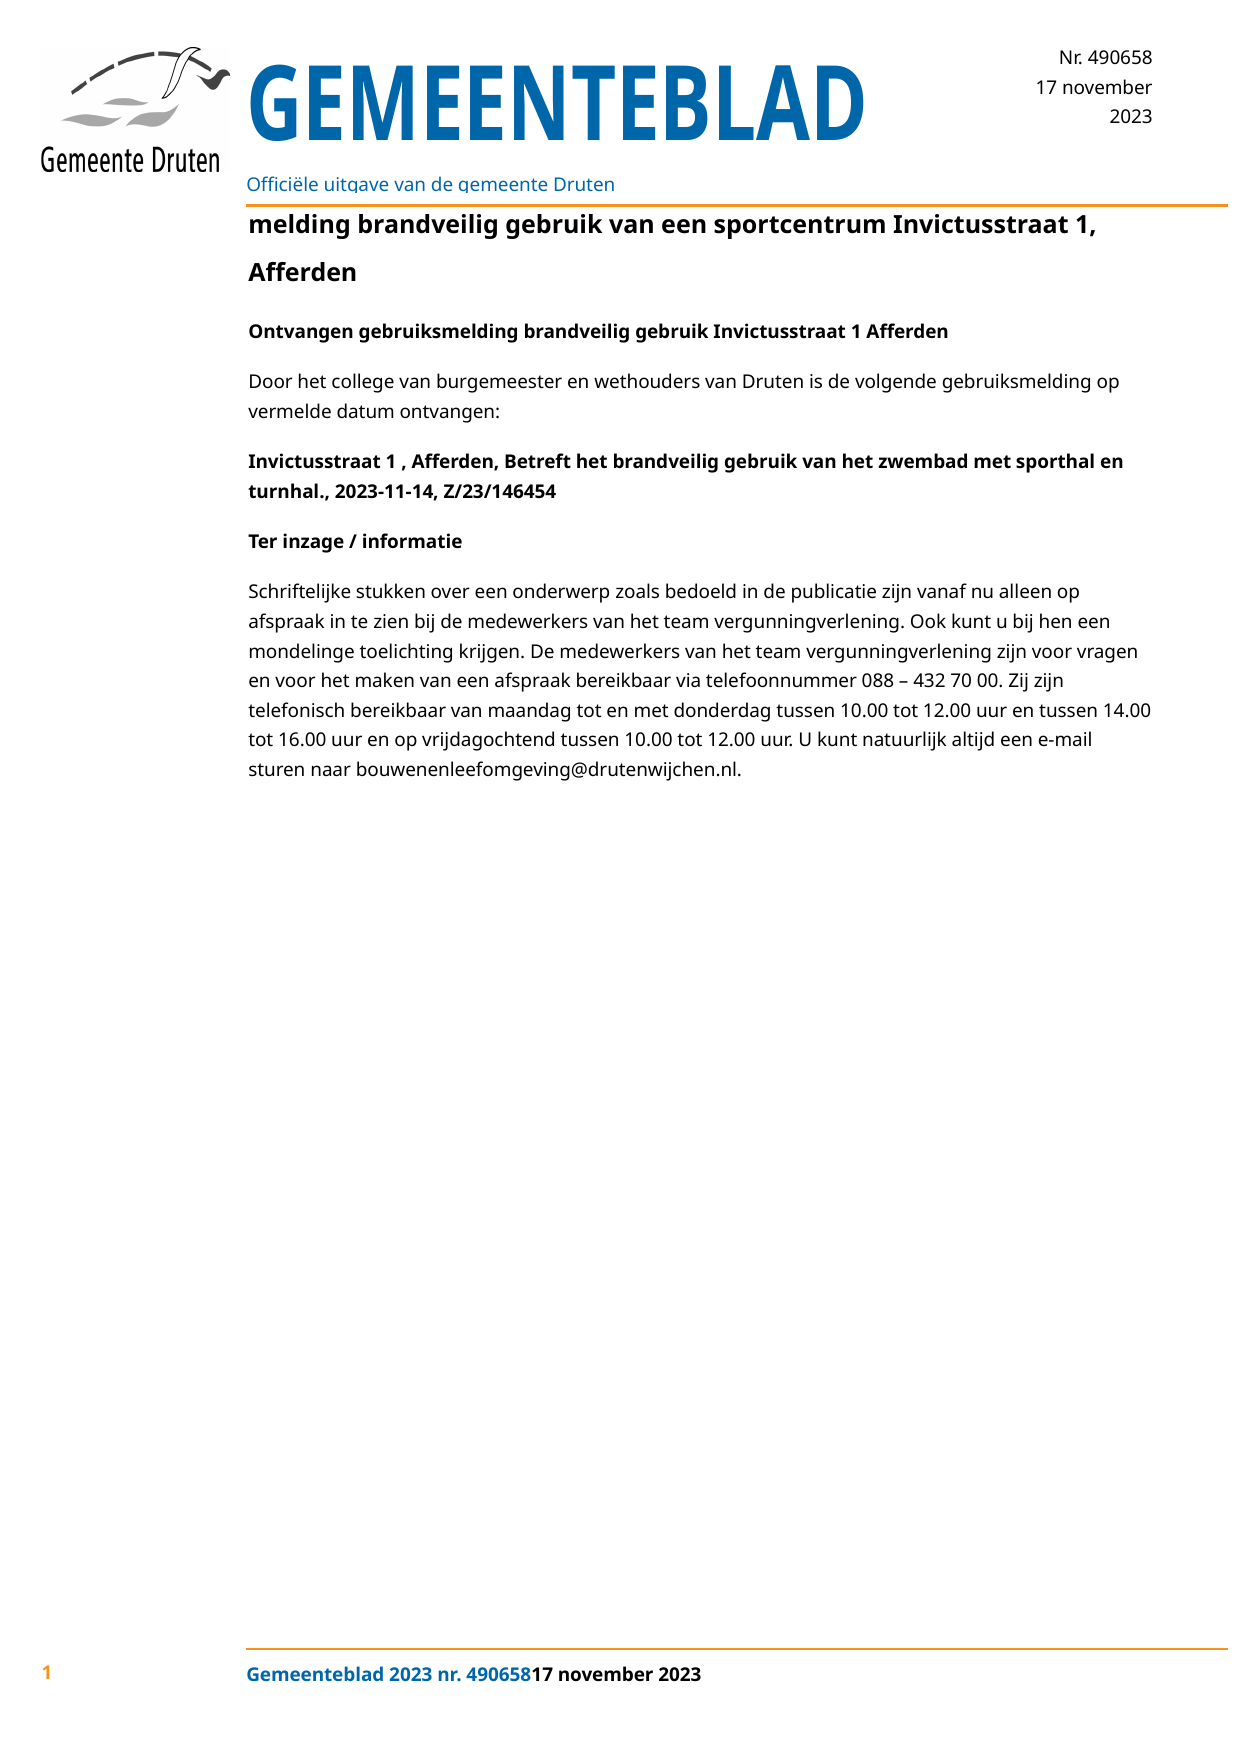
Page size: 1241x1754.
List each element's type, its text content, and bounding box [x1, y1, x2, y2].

text Ontvangen gebruiksmelding brandveilig gebruik Invictusstraat 1 Afferden [248, 318, 1152, 344]
text Schriftelijke stukken over een onderwerp zoals bedoeld in de publicatie zijn vanaf nu alleen op afspraak in te zien bij de medewerkers van het team vergunningverlening. Ook kunt u bij hen een mondelinge toelichting krijgen. De medewerkers van het team vergunningverlening zijn voor vragen en voor het maken van een afspraak bereikbaar via telefoonnummer 088 – 432 70 00. Zij zijn telefonisch bereikbaar van maandag tot en met donderdag tussen 10.00 tot 12.00 uur en tussen 14.00 tot 16.00 uur en op vrijdagochtend tussen 10.00 tot 12.00 uur. U kunt natuurlijk altijd een e-mail sturen naar bouwenenleefomgeving@drutenwijchen.nl. [248, 579, 1152, 782]
text Ter inzage / informatie [248, 528, 1152, 554]
text Door het college van burgemeester en wethouders van Druten is de volgende gebruiksmelding op vermelde datum ontvangen: [248, 368, 1152, 424]
picture [41, 47, 231, 172]
text melding brandveilig gebruik van een sportcentrum Invictusstraat 1, Afferden [248, 207, 1152, 288]
text Invictusstraat 1 , Afferden, Betreft het brandveilig gebruik van het zwembad met sporthal en turnhal., 2023-11-14, Z/23/146454 [248, 448, 1152, 504]
